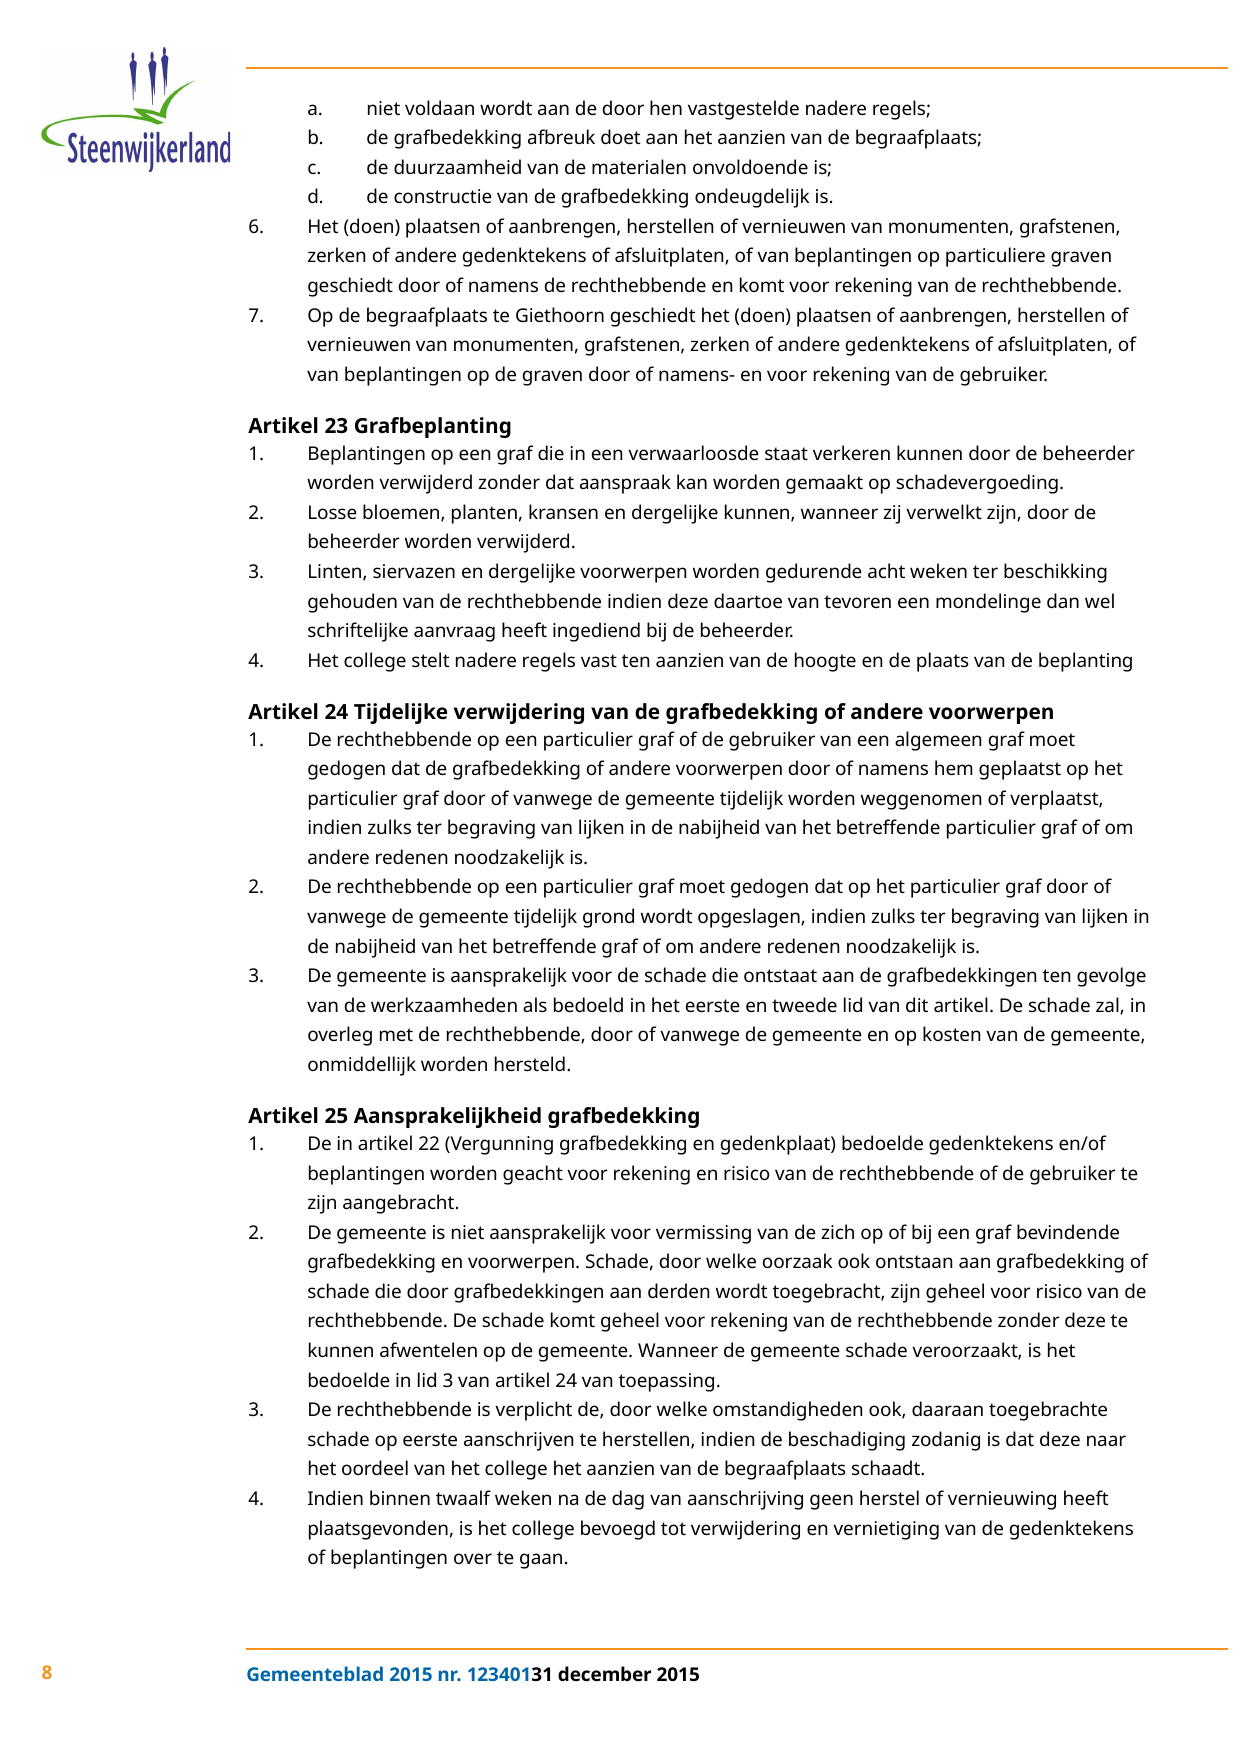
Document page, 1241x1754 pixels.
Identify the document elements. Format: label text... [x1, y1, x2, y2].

list Het college stelt nadere regels vast ten aanzien van de hoogte en de plaats van de beplanting [248, 647, 1152, 673]
list De rechthebbende op een particulier graf of de gebruiker van een algemeen graf moet gedogen dat de grafbedekking of andere voorwerpen door of namens hem geplaatst op het particulier graf door of vanwege de gemeente tijdelijk worden weggenomen of verplaatst, indien zulks ter begraving van lijken in de nabijheid van het betreffende particulier graf of om andere redenen noodzakelijk is. [248, 726, 1152, 870]
list Losse bloemen, planten, kransen en dergelijke kunnen, wanneer zij verwelkt zijn, door de beheerder worden verwijderd. [248, 499, 1152, 554]
list Op de begraafplaats te Giethoorn geschiedt het (doen) plaatsen of aanbrengen, herstellen of vernieuwen van monumenten, grafstenen, zerken of andere gedenktekens of afsluitplaten, of van beplantingen op de graven door of namens- en voor rekening van de gebruiker. [248, 302, 1152, 387]
list Beplantingen op een graf die in een verwaarloosde staat verkeren kunnen door de beheerder worden verwijderd zonder dat aanspraak kan worden gemaakt op schadevergoeding. [248, 440, 1152, 495]
list niet voldaan wordt aan de door hen vastgestelde nadere regels; [307, 95, 1152, 121]
text Artikel 23 Grafbeplanting [248, 411, 1152, 440]
list De gemeente is niet aansprakelijk voor vermissing van de zich op of bij een graf bevindende grafbedekking en voorwerpen. Schade, door welke oorzaak ook ontstaan aan grafbedekking of schade die door grafbedekkingen aan derden wordt toegebracht, zijn geheel voor risico van de rechthebbende. De schade komt geheel voor rekening van de rechthebbende zonder deze te kunnen afwentelen op de gemeente. Wanneer de gemeente schade veroorzaakt, is het bedoelde in lid 3 van artikel 24 van toepassing. [248, 1219, 1152, 1392]
list Indien binnen twaalf weken na de dag van aanschrijving geen herstel of vernieuwing heeft plaatsgevonden, is het college bevoegd tot verwijdering en vernietiging van de gedenktekens of beplantingen over te gaan. [248, 1485, 1152, 1570]
list De rechthebbende op een particulier graf moet gedogen dat op het particulier graf door of vanwege de gemeente tijdelijk grond wordt opgeslagen, indien zulks ter begraving van lijken in de nabijheid van het betreffende graf of om andere redenen noodzakelijk is. [248, 874, 1152, 959]
list de grafbedekking afbreuk doet aan het aanzien van de begraafplaats; [307, 124, 1152, 150]
list de constructie van de grafbedekking ondeugdelijk is. [307, 183, 1152, 209]
list De gemeente is aansprakelijk voor de schade die ontstaat aan de grafbedekkingen ten gevolge van de werkzaamheden als bedoeld in het eerste en tweede lid van dit artikel. De schade zal, in overleg met de rechthebbende, door of vanwege de gemeente en op kosten van de gemeente, onmiddellijk worden hersteld. [248, 962, 1152, 1077]
list De in artikel 22 (Vergunning grafbedekking en gedenkplaat) bedoelde gedenktekens en/of beplantingen worden geacht voor rekening en risico van de rechthebbende of de gebruiker te zijn aangebracht. [248, 1130, 1152, 1215]
list De rechthebbende is verplicht de, door welke omstandigheden ook, daaraan toegebrachte schade op eerste aanschrijven te herstellen, indien de beschadiging zodanig is dat deze naar het oordeel van het college het aanzien van de begraafplaats schaadt. [248, 1396, 1152, 1481]
text Artikel 24 Tijdelijke verwijdering van de grafbedekking of andere voorwerpen [248, 697, 1152, 726]
list Het (doen) plaatsen of aanbrengen, herstellen of vernieuwen van monumenten, grafstenen, zerken of andere gedenktekens of afsluitplaten, of van beplantingen op particuliere graven geschiedt door of namens de rechthebbende en komt voor rekening van de rechthebbende. [248, 213, 1152, 298]
list Linten, siervazen en dergelijke voorwerpen worden gedurende acht weken ter beschikking gehouden van de rechthebbende indien deze daartoe van tevoren een mondelinge dan wel schriftelijke aanvraag heeft ingediend bij de beheerder. [248, 558, 1152, 643]
picture [41, 47, 231, 172]
text Artikel 25 Aansprakelijkheid grafbedekking [248, 1102, 1152, 1130]
list de duurzaamheid van de materialen onvoldoende is; [307, 154, 1152, 180]
